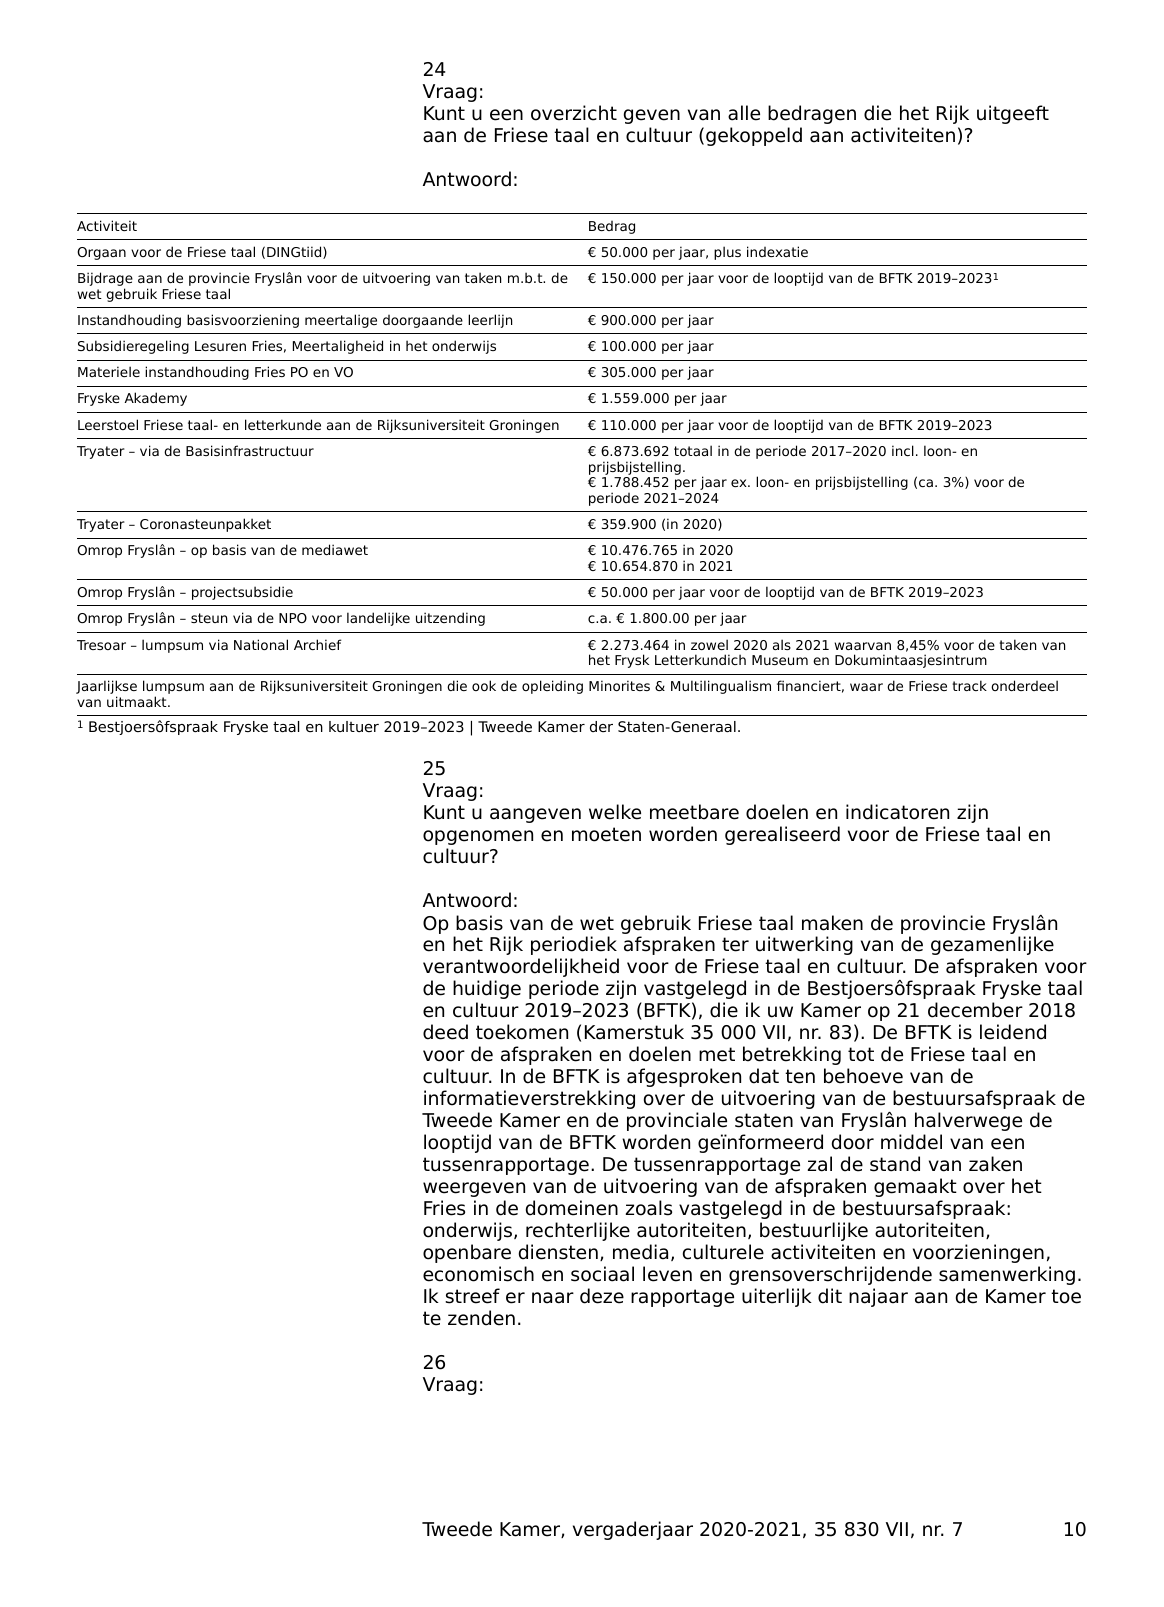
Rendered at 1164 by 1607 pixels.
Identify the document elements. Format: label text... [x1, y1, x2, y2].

table_cell € 2.273.464 in zowel 2020 als 2021 waarvan 8,45% voor de taken van het Frysk Letterkundich Museum en Dokumintaasjesintrum [582, 633, 1087, 673]
table_cell € 305.000 per jaar [582, 361, 1087, 386]
table_cell Tresoar – lumpsum via National Archief [77, 633, 582, 673]
table_cell Jaarlijkse lumpsum aan de Rijksuniversiteit Groningen die ook de opleiding Minorites & Multilingualism financiert, waar de Friese track onderdeel van uitmaakt. [77, 675, 1087, 715]
table_cell Instandhouding basisvoorziening meertalige doorgaande leerlijn [77, 308, 582, 333]
table_cell Omrop Fryslân – steun via de NPO voor landelijke uitzending [77, 606, 582, 632]
table_cell Omrop Fryslân – projectsubsidie [77, 580, 582, 605]
text Op basis van de wet gebruik Friese taal maken de provincie Fryslân en het Rijk periodiek afspraken ter uitwerking van de gezamenlijke verantwoordelijkheid voor de Friese taal en cultuur. De afspraken voor de huidige periode zijn vastgelegd in de Bestjoersôfspraak Fryske taal en cultuur 2019–2023 (BFTK), die ik uw Kamer op 21 december 2018 deed toekomen (Kamerstuk 35 000 VII, nr. 83). De BFTK is leidend voor de afspraken en doelen met betrekking tot de Friese taal en cultuur. In de BFTK is afgesproken dat ten behoeve van de informatieverstrekking over de uitvoering van de bestuursafspraak de Tweede Kamer en de provinciale staten van Fryslân halverwege de looptijd van de BFTK worden geïnformeerd door middel van een tussenrapportage. De tussenrapportage zal de stand van zaken weergeven van de uitvoering van de afspraken gemaakt over het Fries in de domeinen zoals vastgelegd in de bestuursafspraak: onderwijs, rechterlijke autoriteiten, bestuurlijke autoriteiten, openbare diensten, media, culturele activiteiten en voorzieningen, economisch en sociaal leven en grensoverschrijdende samenwerking. Ik streef er naar deze rapportage uiterlijk dit najaar aan de Kamer toe te zenden. [422, 912, 1087, 1330]
table_cell € 110.000 per jaar voor de looptijd van de BFTK 2019–2023 [582, 413, 1087, 438]
table_cell Leerstoel Friese taal- en letterkunde aan de Rijksuniversiteit Groningen [77, 413, 582, 438]
table_cell Subsidieregeling Lesuren Fries, Meertaligheid in het onderwijs [77, 334, 582, 359]
text Vraag: [422, 780, 1087, 802]
table_cell € 100.000 per jaar [582, 334, 1087, 359]
table_cell € 10.476.765 in 2020 € 10.654.870 in 2021 [582, 539, 1087, 579]
text Antwoord: [422, 890, 1087, 912]
table_cell € 6.873.692 totaal in de periode 2017–2020 incl. loon- en prijsbijstelling. € 1.788.452 per jaar ex. loon- en prijsbijstelling (ca. 3%) voor de periode 2021–2024 [582, 439, 1087, 511]
table_cell c.a. € 1.800.00 per jaar [582, 606, 1087, 632]
text Antwoord: [422, 169, 1087, 191]
text Kunt u aangeven welke meetbare doelen en indicatoren zijn opgenomen en moeten worden gerealiseerd voor de Friese taal en cultuur? [422, 802, 1087, 868]
table_cell € 150.000 per jaar voor de looptijd van de BFTK 2019–20231 [582, 266, 1087, 307]
table_header Activiteit [77, 214, 582, 239]
text 26 [422, 1352, 1087, 1374]
table_cell € 50.000 per jaar, plus indexatie [582, 240, 1087, 265]
text 24 [422, 59, 1087, 81]
text Kunt u een overzicht geven van alle bedragen die het Rijk uitgeeft aan de Friese taal en cultuur (gekoppeld aan activiteiten)? [422, 103, 1087, 147]
table_cell 1 Bestjoersôfspraak Fryske taal en kultuer 2019–2023 | Tweede Kamer der Staten-Generaal. [77, 716, 1087, 736]
table_cell € 1.559.000 per jaar [582, 387, 1087, 412]
text Vraag: [422, 1374, 1087, 1396]
text 25 [422, 758, 1087, 780]
text Vraag: [422, 81, 1087, 103]
table_header Bedrag [582, 214, 1087, 239]
table_cell Omrop Fryslân – op basis van de mediawet [77, 539, 582, 579]
table_cell Tryater – via de Basisinfrastructuur [77, 439, 582, 511]
table_cell Orgaan voor de Friese taal (DINGtiid) [77, 240, 582, 265]
table_cell Fryske Akademy [77, 387, 582, 412]
table_cell Tryater – Coronasteunpakket [77, 512, 582, 537]
table_cell € 50.000 per jaar voor de looptijd van de BFTK 2019–2023 [582, 580, 1087, 605]
table_cell Materiele instandhouding Fries PO en VO [77, 361, 582, 386]
table_cell € 359.900 (in 2020) [582, 512, 1087, 537]
table_cell Bijdrage aan de provincie Fryslân voor de uitvoering van taken m.b.t. de wet gebruik Friese taal [77, 266, 582, 307]
table_cell € 900.000 per jaar [582, 308, 1087, 333]
